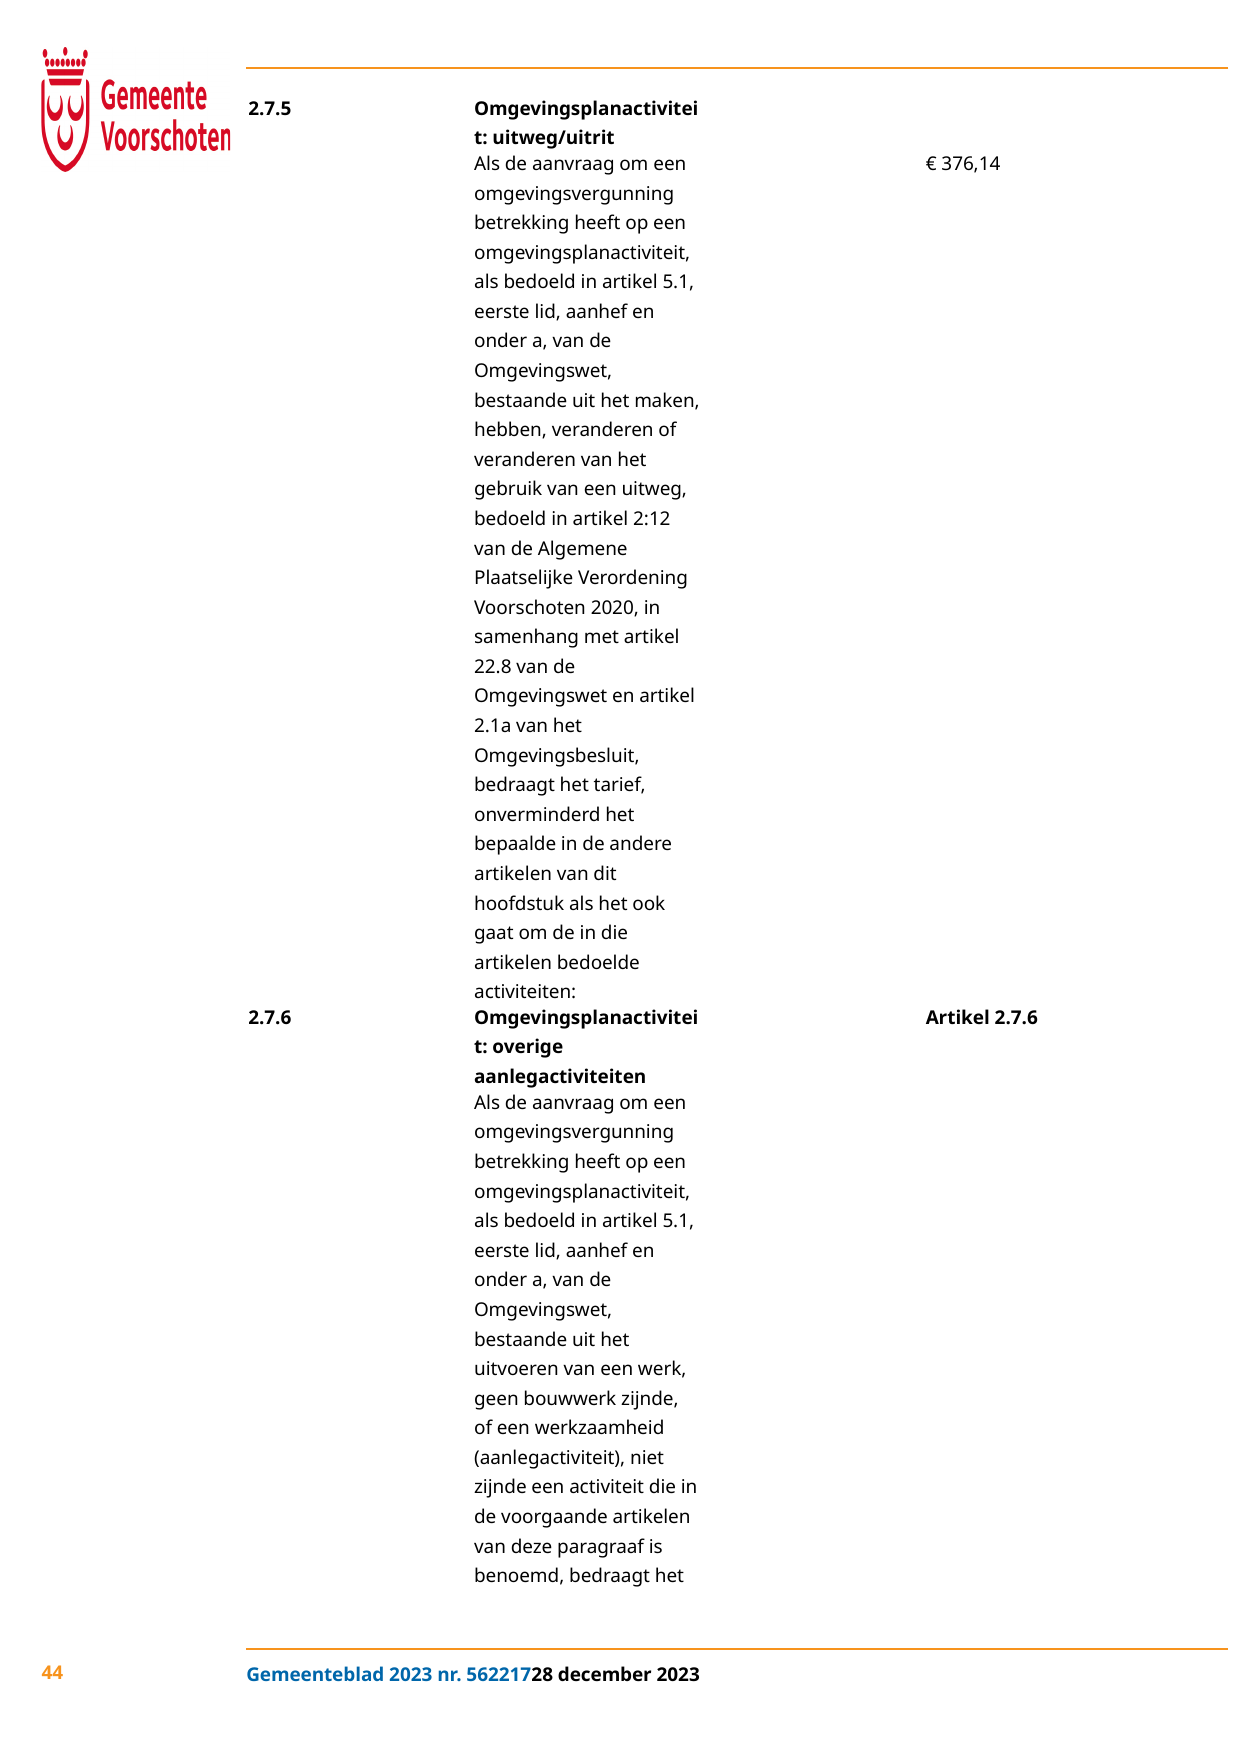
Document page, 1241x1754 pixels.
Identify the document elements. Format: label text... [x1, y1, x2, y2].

table_cell 2.7.6 [248, 1004, 474, 1089]
picture [41, 47, 231, 172]
table_cell [700, 95, 926, 150]
table_cell [248, 150, 474, 1004]
table_cell Als de aanvraag om een omgevingsvergunning betrekking heeft op een omgevingsplanactiviteit, als bedoeld in artikel 5.1, eerste lid, aanhef en onder a, van de Omgevingswet, bestaande uit het uitvoeren van een werk, geen bouwwerk zijnde, of een werkzaamheid (aanlegactiviteit), niet zijnde een activiteit die in de voorgaande artikelen van deze paragraaf is benoemd, bedraagt het [474, 1089, 700, 1588]
table_cell [700, 1004, 926, 1089]
table_cell 2.7.5 [248, 95, 474, 150]
table_cell [700, 1089, 926, 1588]
table_cell Als de aanvraag om een omgevingsvergunning betrekking heeft op een omgevingsplanactiviteit, als bedoeld in artikel 5.1, eerste lid, aanhef en onder a, van de Omgevingswet, bestaande uit het maken, hebben, veranderen of veranderen van het gebruik van een uitweg, bedoeld in artikel 2:12 van de Algemene Plaatselijke Verordening Voorschoten 2020, in samenhang met artikel 22.8 van de Omgevingswet en artikel 2.1a van het Omgevingsbesluit, bedraagt het tarief, onverminderd het bepaalde in de andere artikelen van dit hoofdstuk als het ook gaat om de in die artikelen bedoelde activiteiten: [474, 150, 700, 1004]
table_cell [926, 1089, 1152, 1588]
table_cell [248, 1089, 474, 1588]
table_cell € 376,14 [926, 150, 1152, 1004]
table_cell Artikel 2.7.6 [926, 1004, 1152, 1089]
table_cell [926, 95, 1152, 150]
table_cell Omgevingsplanactiviteit: overige aanlegactiviteiten [474, 1004, 700, 1089]
table_cell Omgevingsplanactiviteit: uitweg/uitrit [474, 95, 700, 150]
table_cell [700, 150, 926, 1004]
